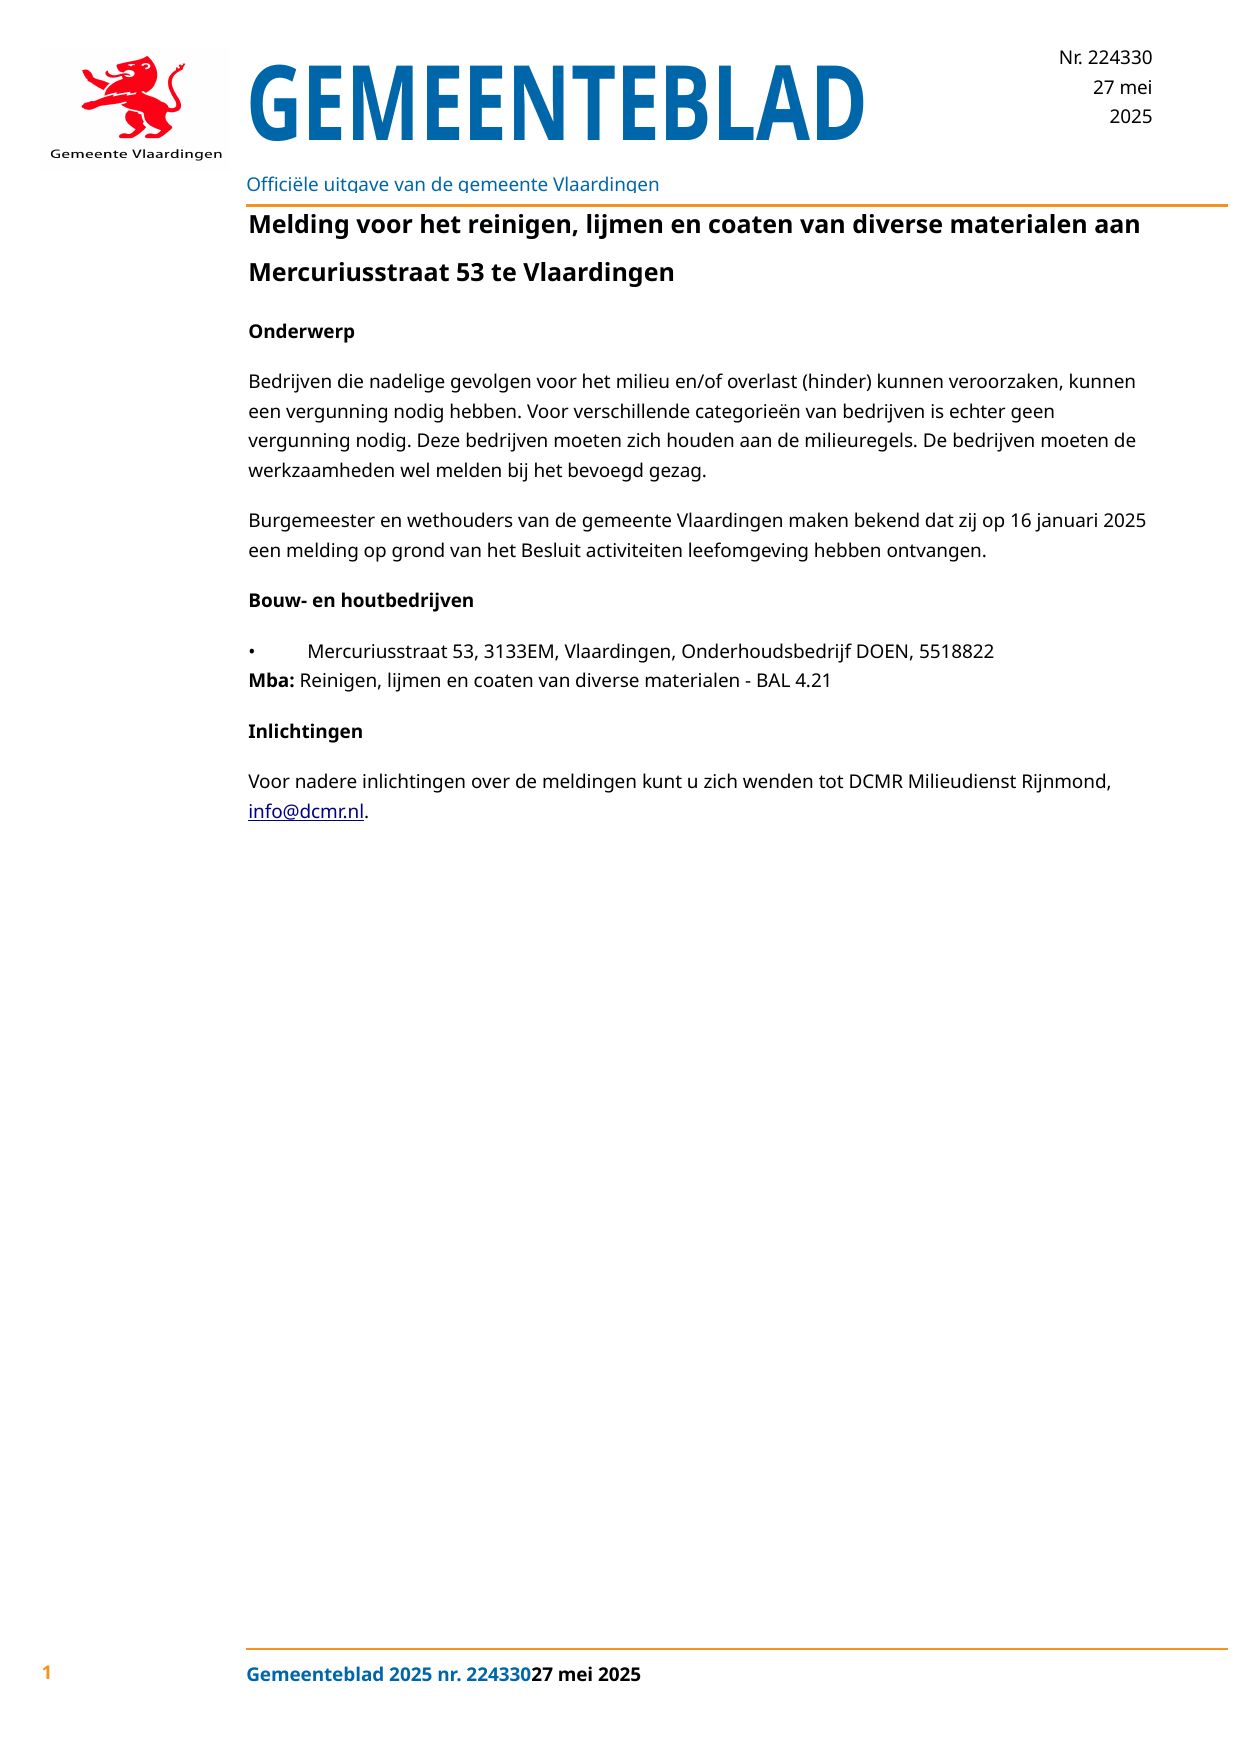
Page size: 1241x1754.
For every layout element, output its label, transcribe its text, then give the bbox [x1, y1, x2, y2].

text Burgemeester en wethouders van de gemeente Vlaardingen maken bekend dat zij op 16 januari 2025 een melding op grond van het Besluit activiteiten leefomgeving hebben ontvangen. [248, 507, 1152, 563]
text Bouw- en houtbedrijven [248, 587, 1152, 613]
text Inlichtingen [248, 718, 1152, 744]
picture [41, 47, 231, 172]
text Mba: Reinigen, lijmen en coaten van diverse materialen - BAL 4.21 [248, 667, 1152, 693]
text Bedrijven die nadelige gevolgen voor het milieu en/of overlast (hinder) kunnen veroorzaken, kunnen een vergunning nodig hebben. Voor verschillende categorieën van bedrijven is echter geen vergunning nodig. Deze bedrijven moeten zich houden aan de milieuregels. De bedrijven moeten de werkzaamheden wel melden bij het bevoegd gezag. [248, 368, 1152, 483]
text Voor nadere inlichtingen over de meldingen kunt u zich wenden tot DCMR Milieudienst Rijnmond, info@dcmr.nl. [248, 768, 1152, 824]
list Mercuriusstraat 53, 3133EM, Vlaardingen, Onderhoudsbedrijf DOEN, 5518822 [248, 638, 1152, 664]
text Onderwerp [248, 318, 1152, 344]
text Melding voor het reinigen, lijmen en coaten van diverse materialen aan Mercuriusstraat 53 te Vlaardingen [248, 207, 1152, 288]
